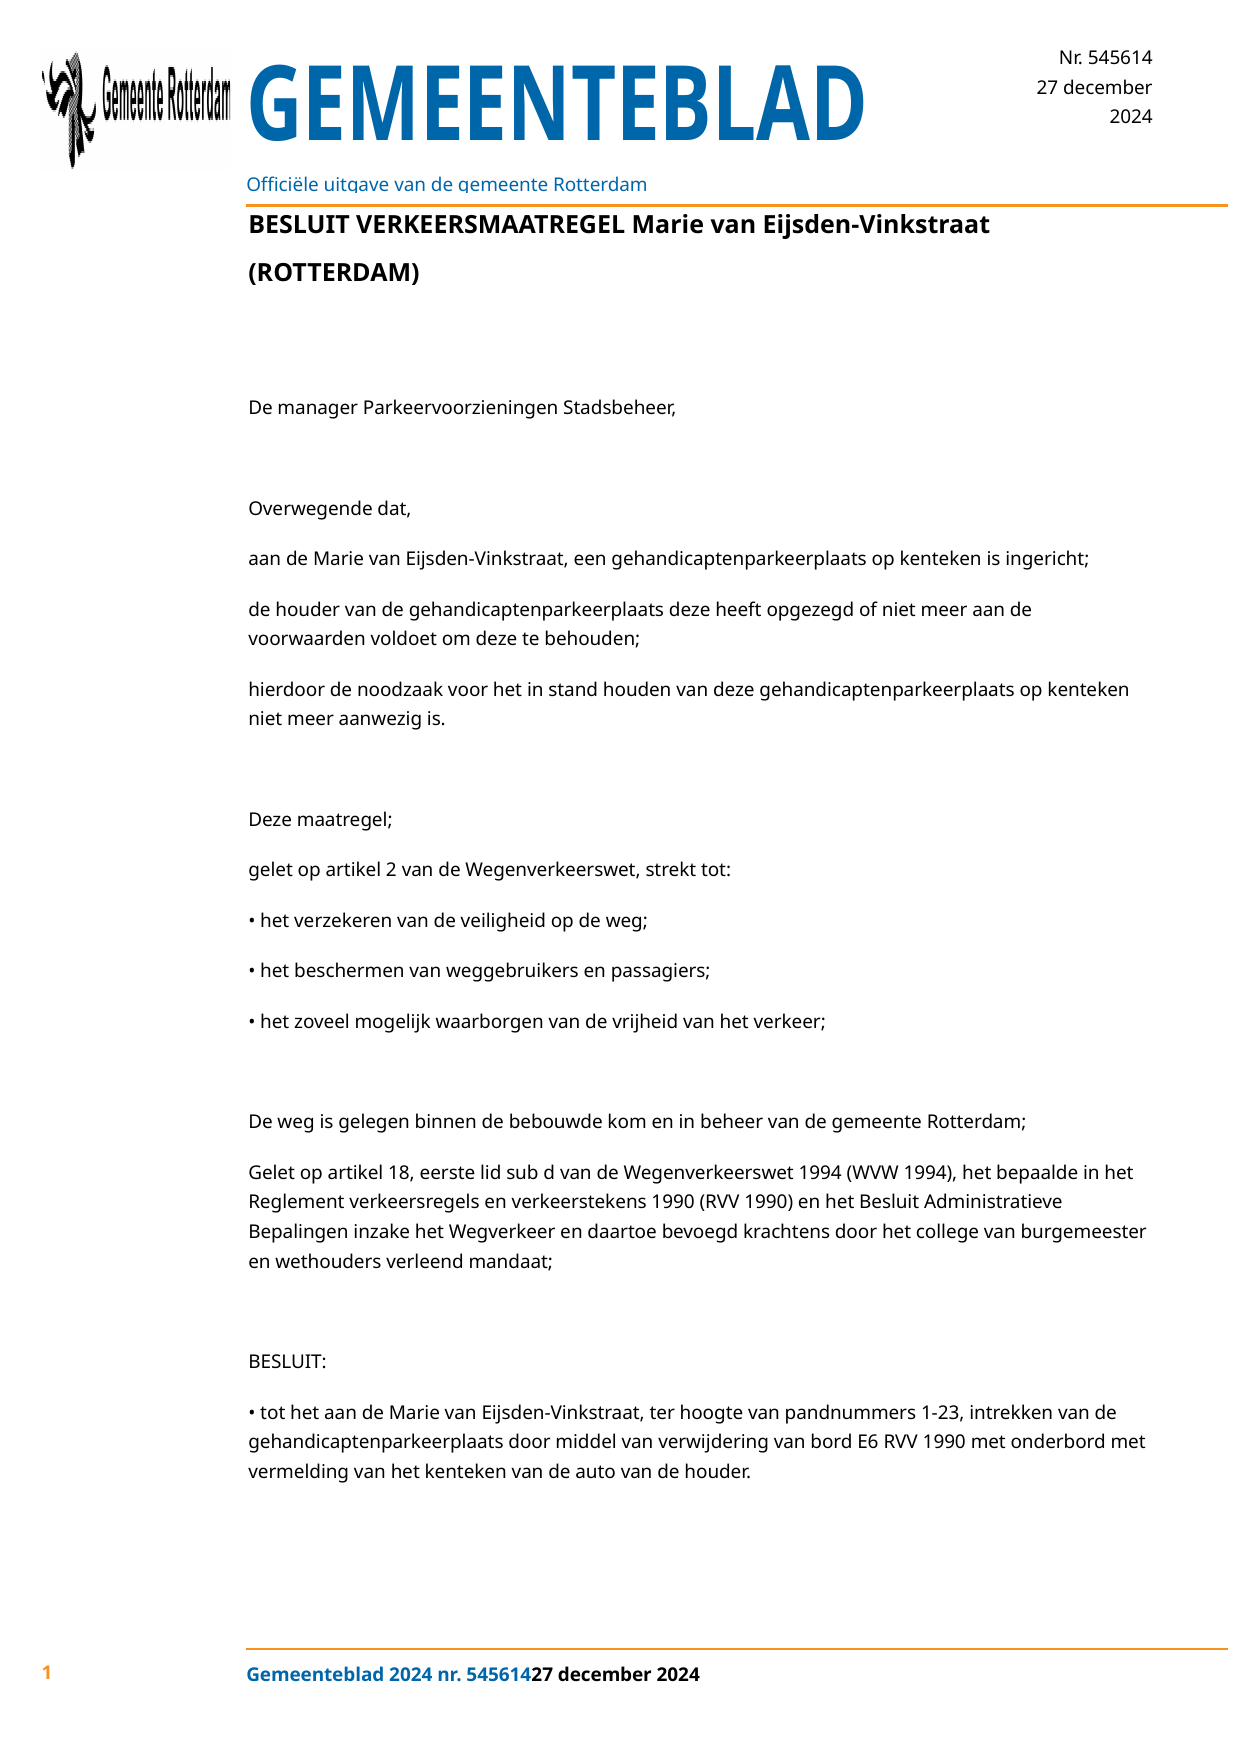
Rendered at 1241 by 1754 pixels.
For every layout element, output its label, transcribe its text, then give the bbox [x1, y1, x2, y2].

text Gelet op artikel 18, eerste lid sub d van de Wegenverkeerswet 1994 (WVW 1994), het bepaalde in het Reglement verkeersregels en verkeerstekens 1990 (RVV 1990) en het Besluit Administratieve Bepalingen inzake het Wegverkeer en daartoe bevoegd krachtens door het college van burgemeester en wethouders verleend mandaat; [248, 1159, 1152, 1273]
text de houder van de gehandicaptenparkeerplaats deze heeft opgezegd of niet meer aan de voorwaarden voldoet om deze te behouden; [248, 596, 1152, 651]
text aan de Marie van Eijsden-Vinkstraat, een gehandicaptenparkeerplaats op kenteken is ingericht; [248, 545, 1152, 571]
text • het beschermen van weggebruikers en passagiers; [248, 957, 1152, 983]
text • het zoveel mogelijk waarborgen van de vrijheid van het verkeer; [248, 1008, 1152, 1033]
text De weg is gelegen binnen de bebouwde kom en in beheer van de gemeente Rotterdam; [248, 1109, 1152, 1134]
text De manager Parkeervoorzieningen Stadsbeheer, [248, 394, 1152, 420]
text hierdoor de noodzaak voor het in stand houden van deze gehandicaptenparkeerplaats op kenteken niet meer aanwezig is. [248, 676, 1152, 731]
text • tot het aan de Marie van Eijsden-Vinkstraat, ter hoogte van pandnummers 1-23, intrekken van de gehandicaptenparkeerplaats door middel van verwijdering van bord E6 RVV 1990 met onderbord met vermelding van het kenteken van de auto van de houder. [248, 1399, 1152, 1484]
text BESLUIT VERKEERSMAATREGEL Marie van Eijsden-Vinkstraat (ROTTERDAM) [248, 207, 1152, 288]
text BESLUIT: [248, 1349, 1152, 1374]
text Overwegende dat, [248, 495, 1152, 521]
text gelet op artikel 2 van de Wegenverkeerswet, strekt tot: [248, 857, 1152, 882]
picture [41, 47, 231, 172]
text • het verzekeren van de veiligheid op de weg; [248, 907, 1152, 933]
text Deze maatregel; [248, 806, 1152, 832]
